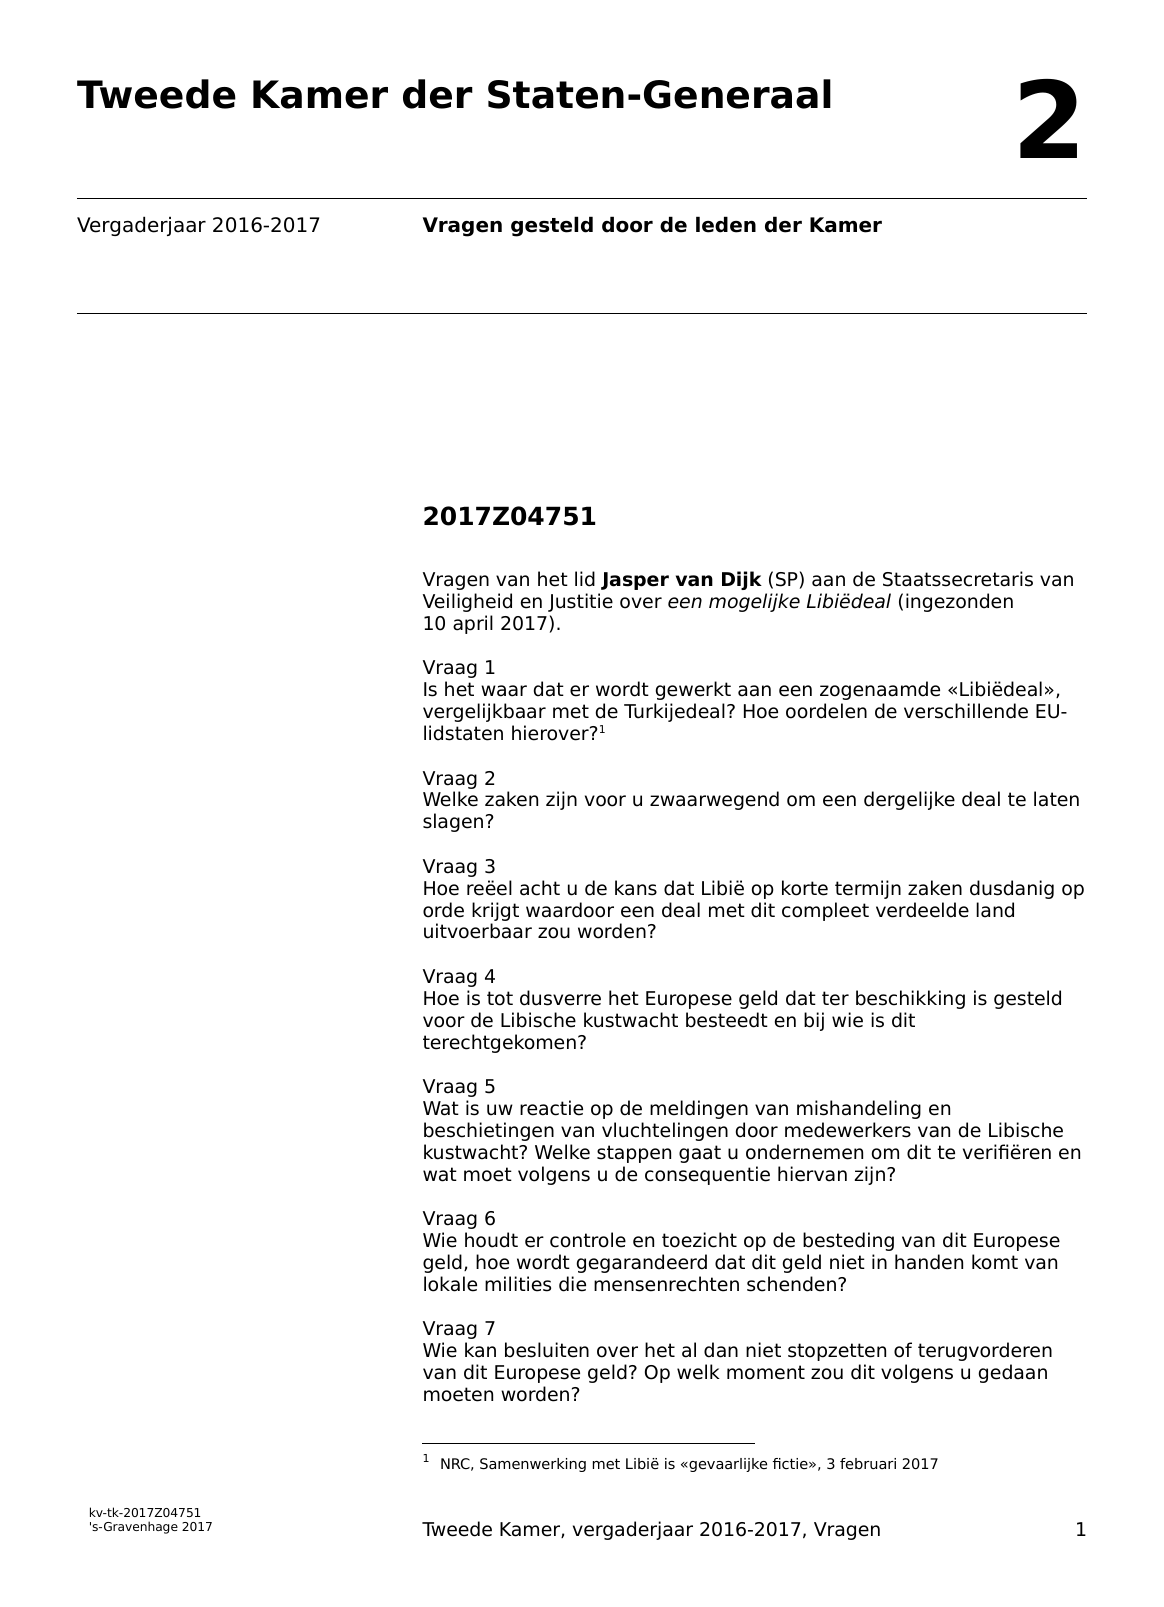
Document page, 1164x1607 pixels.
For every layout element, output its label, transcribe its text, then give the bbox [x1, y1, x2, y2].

text Is het waar dat er wordt gewerkt aan een zogenaamde «Libiëdeal», vergelijkbaar met de Turkijedeal? Hoe oordelen de verschillende EU-lidstaten hierover? [422, 679, 1087, 745]
table_cell Vragen gesteld door de leden der Kamer [422, 199, 1087, 313]
text Vraag 2 [422, 767, 1087, 789]
text Hoe reëel acht u de kans dat Libië op korte termijn zaken dusdanig op orde krijgt waardoor een deal met dit compleet verdeelde land uitvoerbaar zou worden? [422, 877, 1087, 943]
text Welke zaken zijn voor u zwaarwegend om een dergelijke deal te laten slagen? [422, 789, 1087, 833]
text Vraag 7 [422, 1318, 1087, 1340]
text 2017Z04751 [422, 502, 1087, 531]
text Wat is uw reactie op de meldingen van mishandeling en beschietingen van vluchtelingen door medewerkers van de Libische kustwacht? Welke stappen gaat u ondernemen om dit te verifiëren en wat moet volgens u de consequentie hiervan zijn? [422, 1098, 1087, 1186]
text Vragen van het lid Jasper van Dijk (SP) aan de Staatssecretaris van Veiligheid en Justitie over een mogelijke Libiëdeal (ingezonden 10 april 2017). [422, 569, 1087, 635]
text Vraag 3 [422, 856, 1087, 877]
text kv-tk-2017Z04751 [88, 1506, 323, 1520]
text Vraag 6 [422, 1208, 1087, 1230]
text Wie houdt er controle en toezicht op de besteding van dit Europese geld, hoe wordt gegarandeerd dat dit geld niet in handen komt van lokale milities die mensenrechten schenden? [422, 1230, 1087, 1296]
table_header Tweede Kamer der Staten-Generaal [77, 59, 886, 198]
text 's-Gravenhage 2017 [88, 1520, 323, 1534]
text Hoe is tot dusverre het Europese geld dat ter beschikking is gesteld voor de Libische kustwacht besteedt en bij wie is dit terechtgekomen? [422, 988, 1087, 1053]
text Vraag 5 [422, 1076, 1087, 1098]
table_cell Vergaderjaar 2016-2017 [77, 199, 422, 313]
text Vraag 1 [422, 657, 1087, 679]
text Vraag 4 [422, 966, 1087, 988]
text Wie kan besluiten over het al dan niet stopzetten of terugvorderen van dit Europese geld? Op welk moment zou dit volgens u gedaan moeten worden? [422, 1340, 1087, 1406]
text NRC, Samenwerking met Libië is «gevaarlijke fictie», 3 februari 2017 [422, 1452, 1087, 1474]
table_header 2 [886, 59, 1087, 198]
